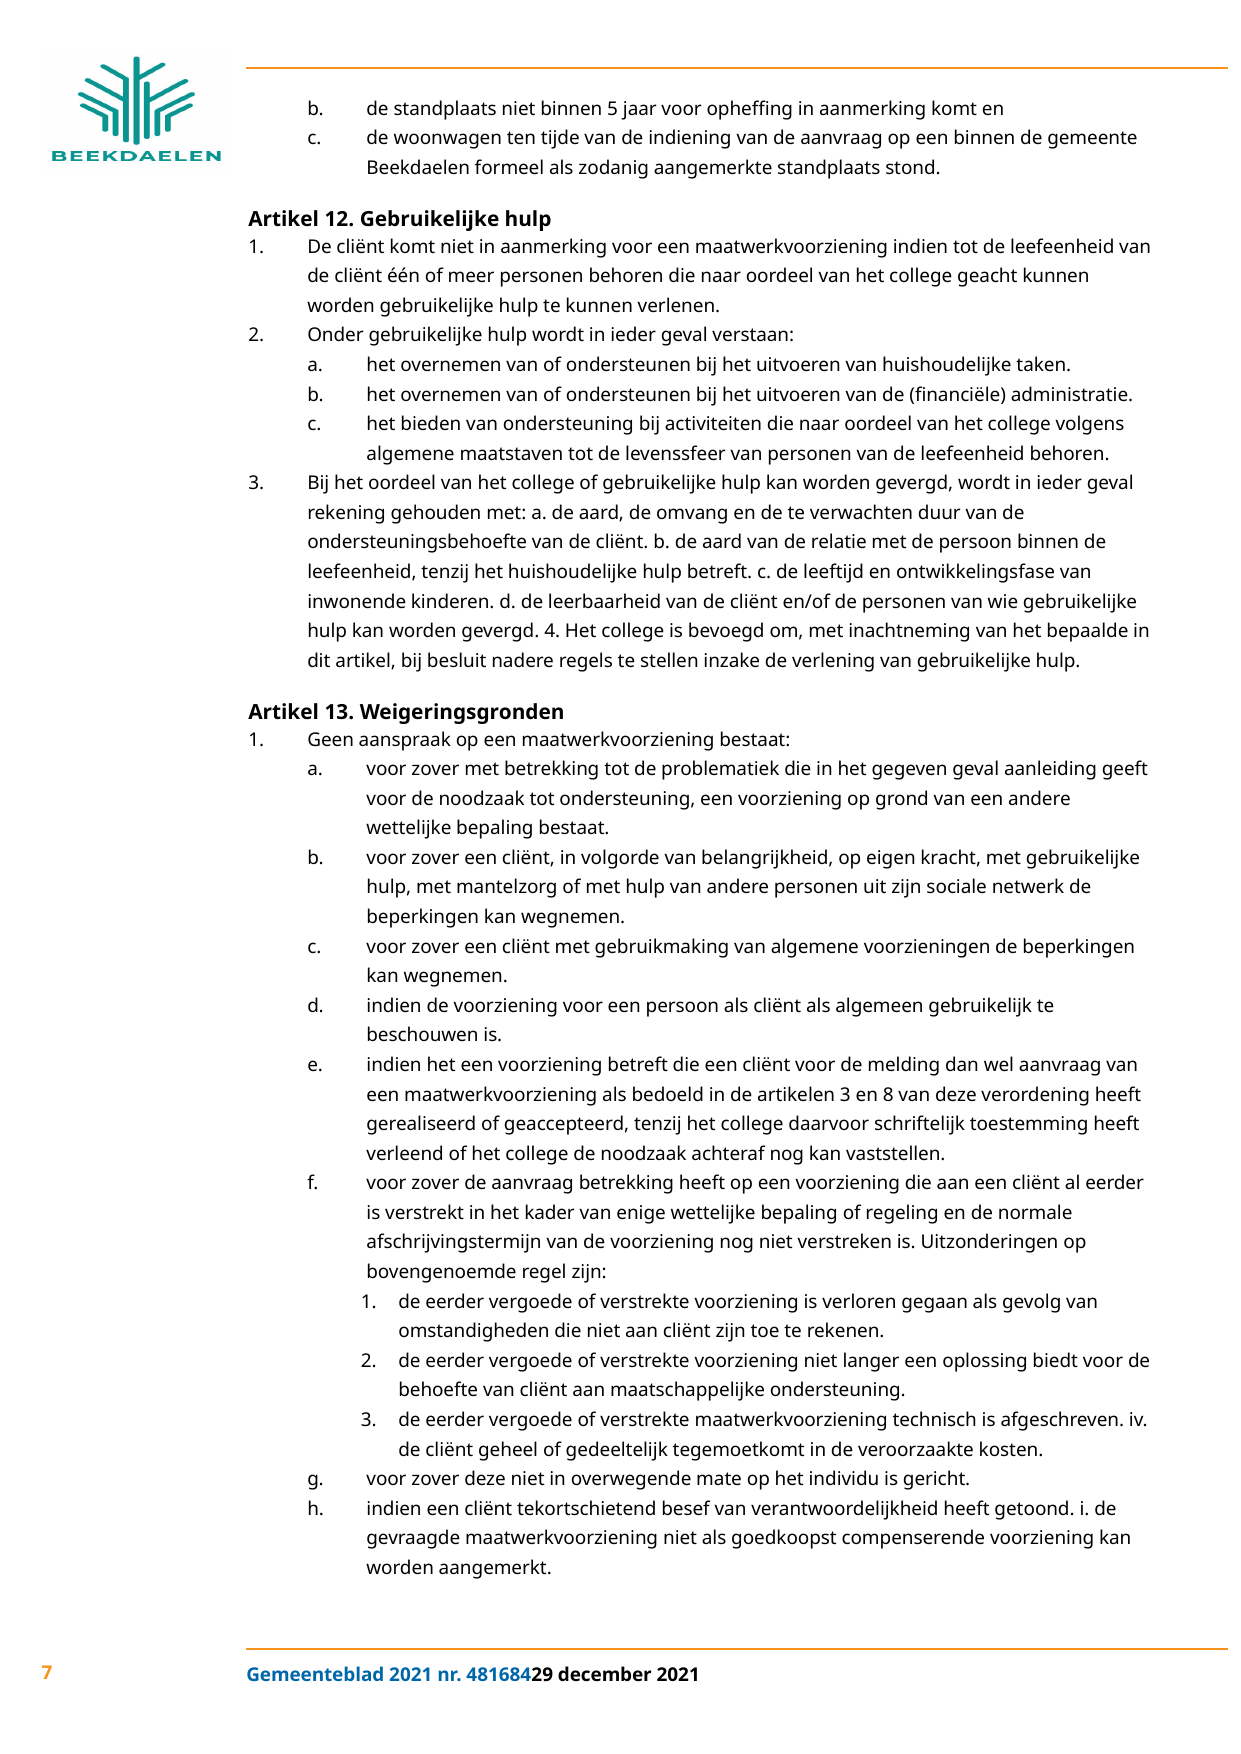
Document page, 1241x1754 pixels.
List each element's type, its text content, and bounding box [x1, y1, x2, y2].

list voor zover de aanvraag betrekking heeft op een voorziening die aan een cliënt al eerder is verstrekt in het kader van enige wettelijke bepaling of regeling en de normale afschrijvingstermijn van de voorziening nog niet verstreken is. Uitzonderingen op bovengenoemde regel zijn: [307, 1169, 1152, 1284]
list de eerder vergoede of verstrekte voorziening is verloren gegaan als gevolg van omstandigheden die niet aan cliënt zijn toe te rekenen. [361, 1288, 1152, 1343]
text Artikel 13. Weigeringsgronden [248, 697, 1152, 726]
list indien de voorziening voor een persoon als cliënt als algemeen gebruikelijk te beschouwen is. [307, 992, 1152, 1047]
list Geen aanspraak op een maatwerkvoorziening bestaat: [248, 726, 1152, 752]
list de standplaats niet binnen 5 jaar voor opheffing in aanmerking komt en [307, 95, 1152, 121]
list Bij het oordeel van het college of gebruikelijke hulp kan worden gevergd, wordt in ieder geval rekening gehouden met: a. de aard, de omvang en de te verwachten duur van de ondersteuningsbehoefte van de cliënt. b. de aard van de relatie met de persoon binnen de leefeenheid, tenzij het huishoudelijke hulp betreft. c. de leeftijd en ontwikkelingsfase van inwonende kinderen. d. de leerbaarheid van de cliënt en/of de personen van wie gebruikelijke hulp kan worden gevergd. 4. Het college is bevoegd om, met inachtneming van het bepaalde in dit artikel, bij besluit nadere regels te stellen inzake de verlening van gebruikelijke hulp. [248, 469, 1152, 673]
list de eerder vergoede of verstrekte voorziening niet langer een oplossing biedt voor de behoefte van cliënt aan maatschappelijke ondersteuning. [361, 1347, 1152, 1402]
picture [41, 47, 231, 172]
list het overnemen van of ondersteunen bij het uitvoeren van de (financiële) administratie. [307, 381, 1152, 406]
text Artikel 12. Gebruikelijke hulp [248, 204, 1152, 233]
list het overnemen van of ondersteunen bij het uitvoeren van huishoudelijke taken. [307, 351, 1152, 377]
list Onder gebruikelijke hulp wordt in ieder geval verstaan: [248, 322, 1152, 347]
list indien een cliënt tekortschietend besef van verantwoordelijkheid heeft getoond. i. de gevraagde maatwerkvoorziening niet als goedkoopst compenserende voorziening kan worden aangemerkt. [307, 1495, 1152, 1580]
list de woonwagen ten tijde van de indiening van de aanvraag op een binnen de gemeente Beekdaelen formeel als zodanig aangemerkte standplaats stond. [307, 124, 1152, 180]
list De cliënt komt niet in aanmerking voor een maatwerkvoorziening indien tot de leefeenheid van de cliënt één of meer personen behoren die naar oordeel van het college geacht kunnen worden gebruikelijke hulp te kunnen verlenen. [248, 233, 1152, 318]
list indien het een voorziening betreft die een cliënt voor de melding dan wel aanvraag van een maatwerkvoorziening als bedoeld in de artikelen 3 en 8 van deze verordening heeft gerealiseerd of geaccepteerd, tenzij het college daarvoor schriftelijk toestemming heeft verleend of het college de noodzaak achteraf nog kan vaststellen. [307, 1051, 1152, 1166]
list de eerder vergoede of verstrekte maatwerkvoorziening technisch is afgeschreven. iv. de cliënt geheel of gedeeltelijk tegemoetkomt in de veroorzaakte kosten. [361, 1406, 1152, 1462]
list voor zover met betrekking tot de problematiek die in het gegeven geval aanleiding geeft voor de noodzaak tot ondersteuning, een voorziening op grond van een andere wettelijke bepaling bestaat. [307, 755, 1152, 840]
list voor zover deze niet in overwegende mate op het individu is gericht. [307, 1465, 1152, 1491]
list voor zover een cliënt, in volgorde van belangrijkheid, op eigen kracht, met gebruikelijke hulp, met mantelzorg of met hulp van andere personen uit zijn sociale netwerk de beperkingen kan wegnemen. [307, 844, 1152, 929]
list het bieden van ondersteuning bij activiteiten die naar oordeel van het college volgens algemene maatstaven tot de levenssfeer van personen van de leefeenheid behoren. [307, 410, 1152, 466]
list voor zover een cliënt met gebruikmaking van algemene voorzieningen de beperkingen kan wegnemen. [307, 933, 1152, 988]
